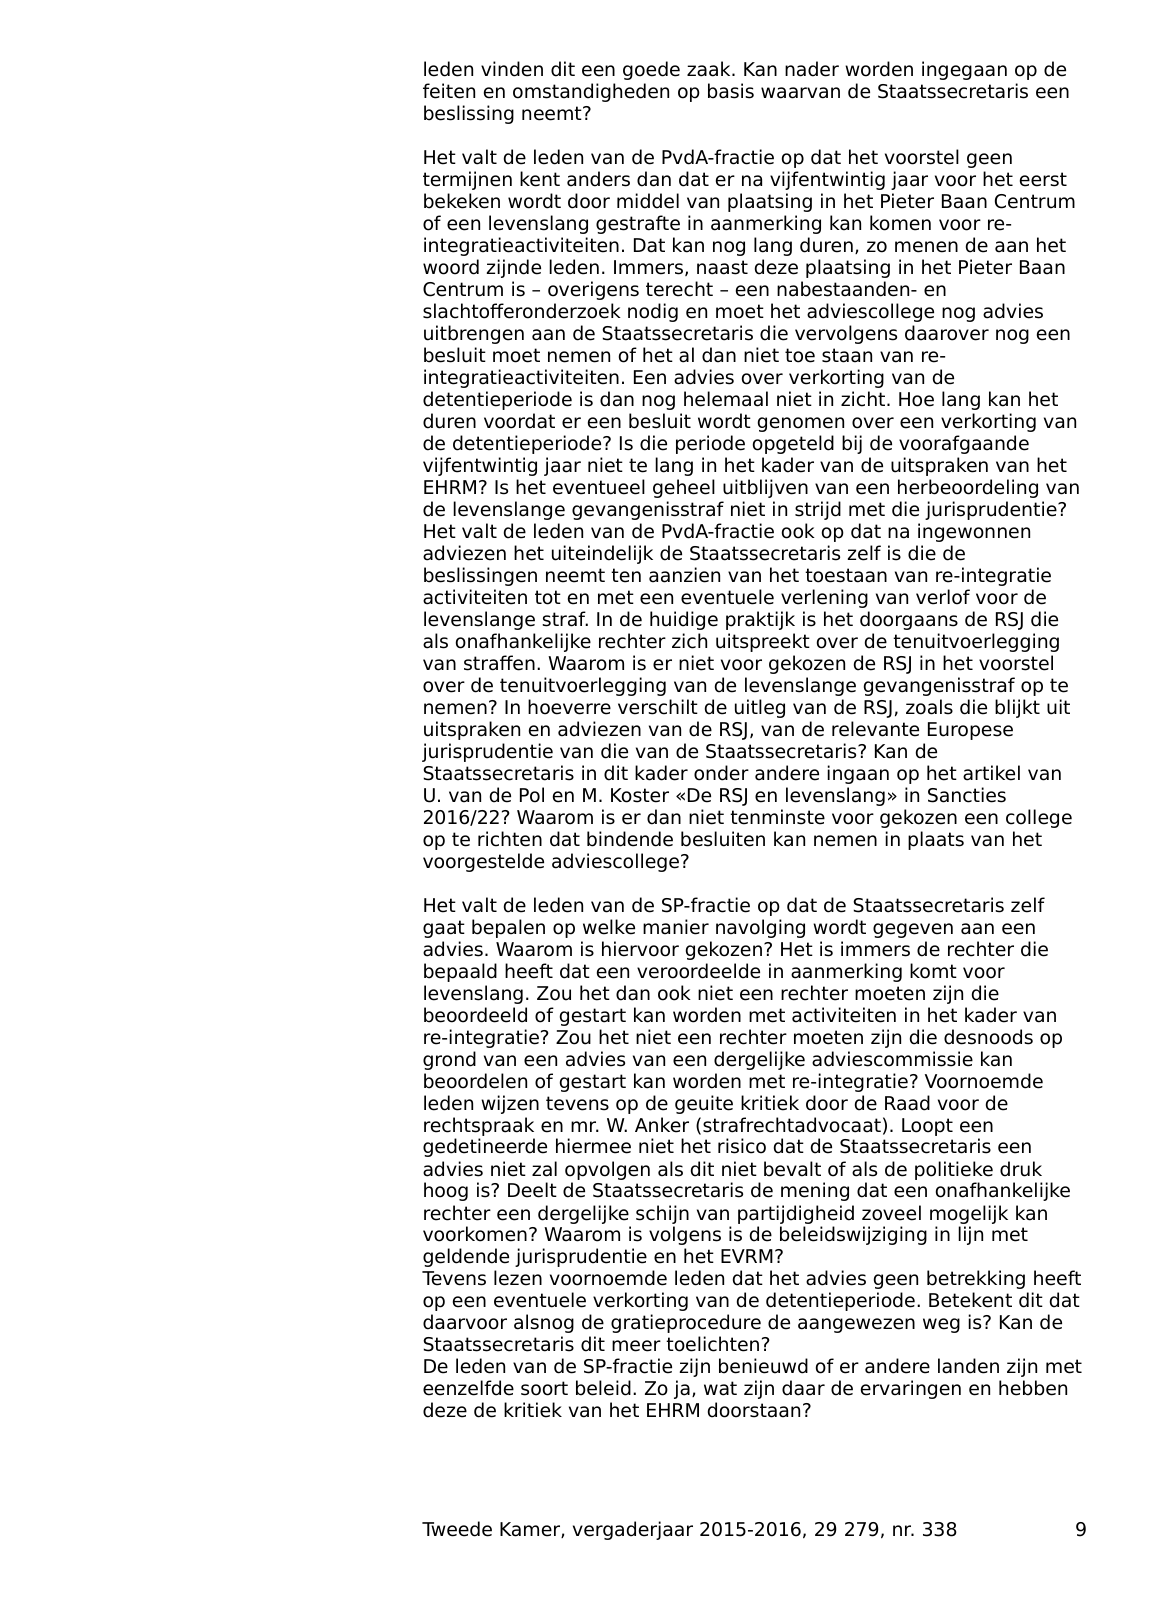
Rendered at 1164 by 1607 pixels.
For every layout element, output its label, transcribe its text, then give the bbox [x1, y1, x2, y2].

text Het valt de leden van de PvdA-fractie ook op dat na ingewonnen adviezen het uiteindelijk de Staatssecretaris zelf is die de beslissingen neemt ten aanzien van het toestaan van re-integratie activiteiten tot en met een eventuele verlening van verlof voor de levenslange straf. In de huidige praktijk is het doorgaans de RSJ die als onafhankelijke rechter zich uitspreekt over de tenuitvoerlegging van straffen. Waarom is er niet voor gekozen de RSJ in het voorstel over de tenuitvoerlegging van de levenslange gevangenisstraf op te nemen? In hoeverre verschilt de uitleg van de RSJ, zoals die blijkt uit uitspraken en adviezen van de RSJ, van de relevante Europese jurisprudentie van die van de Staatssecretaris? Kan de Staatssecretaris in dit kader onder andere ingaan op het artikel van U. van de Pol en M. Koster «De RSJ en levenslang» in Sancties 2016/22? Waarom is er dan niet tenminste voor gekozen een college op te richten dat bindende besluiten kan nemen in plaats van het voorgestelde adviescollege? [422, 521, 1087, 872]
text Tevens lezen voornoemde leden dat het advies geen betrekking heeft op een eventuele verkorting van de detentieperiode. Betekent dit dat daarvoor alsnog de gratieprocedure de aangewezen weg is? Kan de Staatssecretaris dit meer toelichten? [422, 1268, 1087, 1356]
text leden vinden dit een goede zaak. Kan nader worden ingegaan op de feiten en omstandigheden op basis waarvan de Staatssecretaris een beslissing neemt? [422, 59, 1087, 125]
text Het valt de leden van de SP-fractie op dat de Staatssecretaris zelf gaat bepalen op welke manier navolging wordt gegeven aan een advies. Waarom is hiervoor gekozen? Het is immers de rechter die bepaald heeft dat een veroordeelde in aanmerking komt voor levenslang. Zou het dan ook niet een rechter moeten zijn die beoordeeld of gestart kan worden met activiteiten in het kader van re-integratie? Zou het niet een rechter moeten zijn die desnoods op grond van een advies van een dergelijke adviescommissie kan beoordelen of gestart kan worden met re-integratie? Voornoemde leden wijzen tevens op de geuite kritiek door de Raad voor de rechtspraak en mr. W. Anker (strafrechtadvocaat). Loopt een gedetineerde hiermee niet het risico dat de Staatssecretaris een advies niet zal opvolgen als dit niet bevalt of als de politieke druk hoog is? Deelt de Staatssecretaris de mening dat een onafhankelijke rechter een dergelijke schijn van partijdigheid zoveel mogelijk kan voorkomen? Waarom is volgens is de beleidswijziging in lijn met geldende jurisprudentie en het EVRM? [422, 895, 1087, 1268]
text Het valt de leden van de PvdA-fractie op dat het voorstel geen termijnen kent anders dan dat er na vijfentwintig jaar voor het eerst bekeken wordt door middel van plaatsing in het Pieter Baan Centrum of een levenslang gestrafte in aanmerking kan komen voor re-integratieactiviteiten. Dat kan nog lang duren, zo menen de aan het woord zijnde leden. Immers, naast deze plaatsing in het Pieter Baan Centrum is – overigens terecht – een nabestaanden- en slachtofferonderzoek nodig en moet het adviescollege nog advies uitbrengen aan de Staatssecretaris die vervolgens daarover nog een besluit moet nemen of het al dan niet toe staan van re-integratieactiviteiten. Een advies over verkorting van de detentieperiode is dan nog helemaal niet in zicht. Hoe lang kan het duren voordat er een besluit wordt genomen over een verkorting van de detentieperiode? Is die periode opgeteld bij de voorafgaande vijfentwintig jaar niet te lang in het kader van de uitspraken van het EHRM? Is het eventueel geheel uitblijven van een herbeoordeling van de levenslange gevangenisstraf niet in strijd met die jurisprudentie? [422, 147, 1087, 521]
text De leden van de SP-fractie zijn benieuwd of er andere landen zijn met eenzelfde soort beleid. Zo ja, wat zijn daar de ervaringen en hebben deze de kritiek van het EHRM doorstaan? [422, 1356, 1087, 1422]
